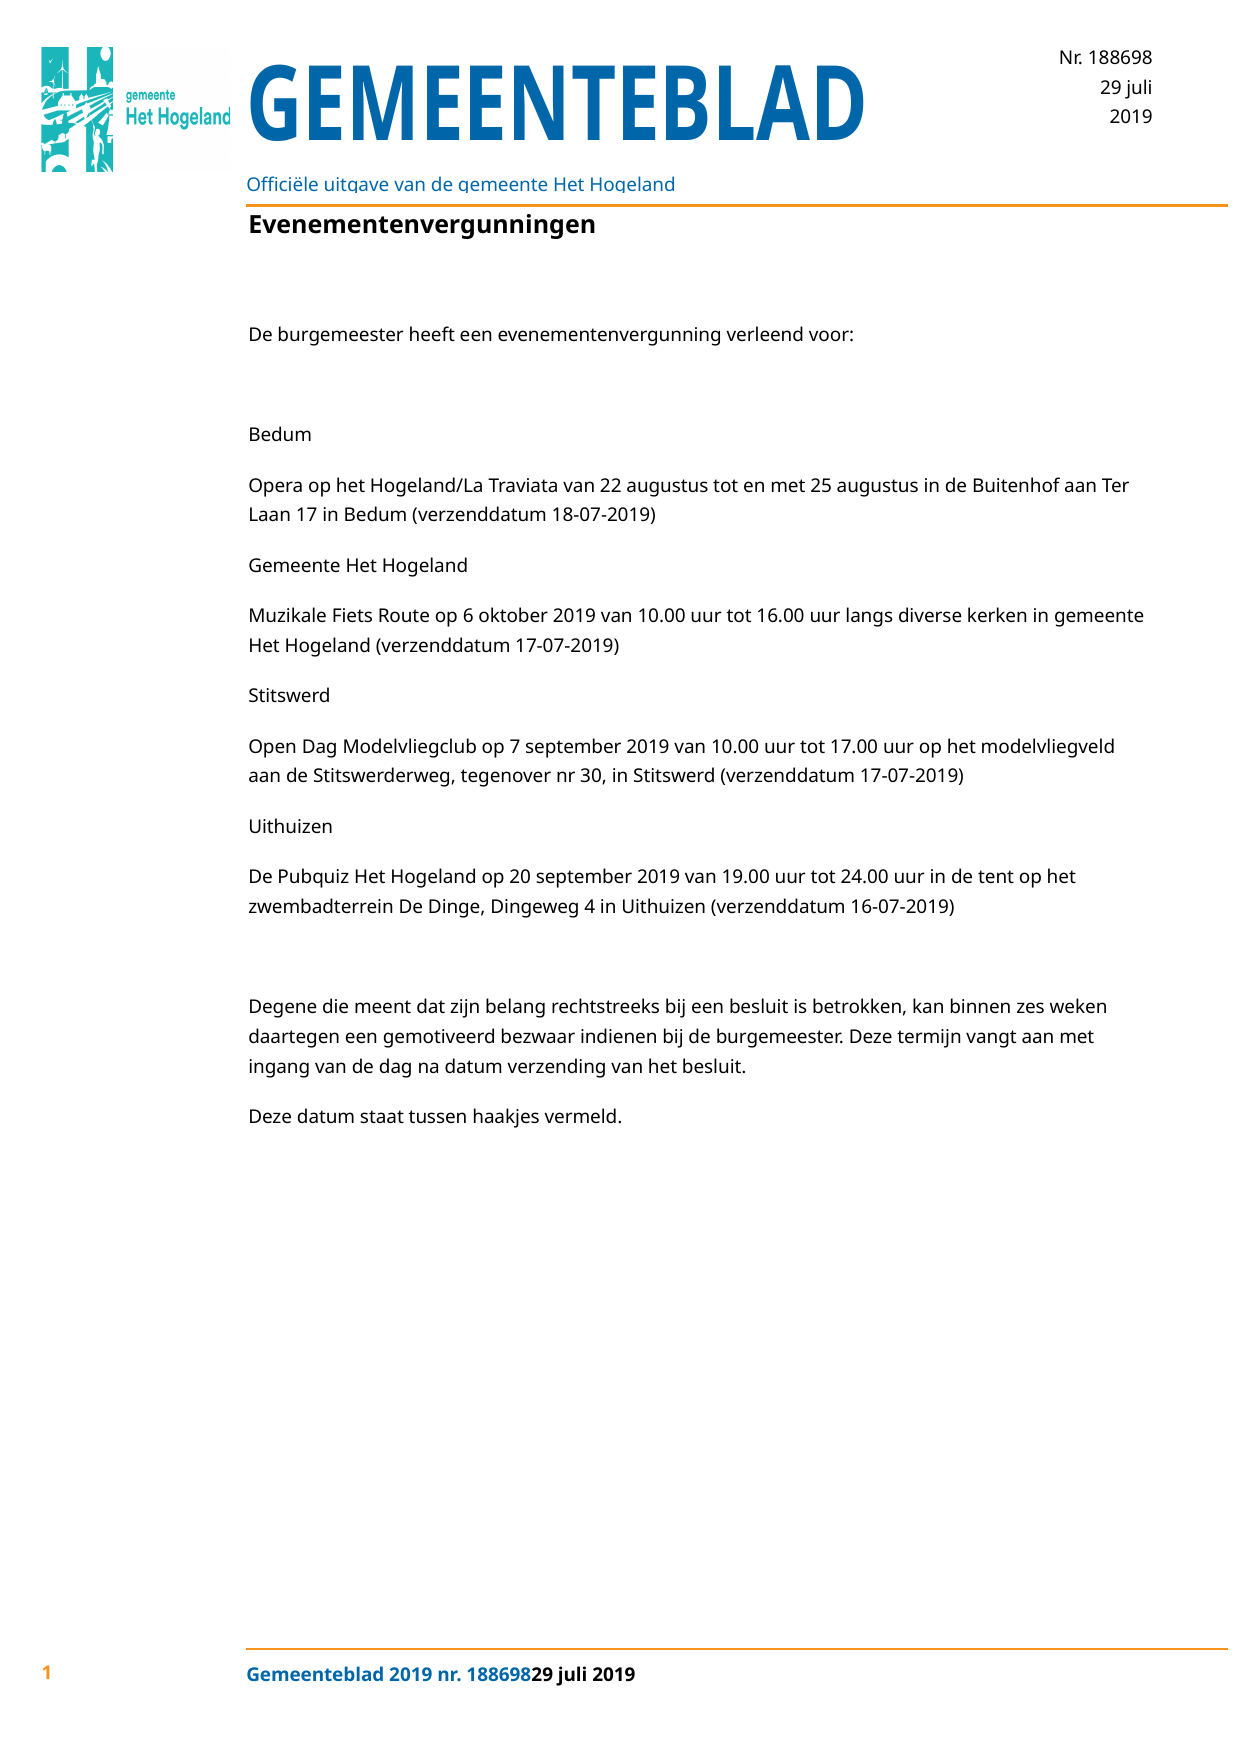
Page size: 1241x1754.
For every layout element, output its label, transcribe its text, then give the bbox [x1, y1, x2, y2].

text Bedum [248, 422, 1152, 447]
text Uithuizen [248, 813, 1152, 838]
text Degene die meent dat zijn belang rechtstreeks bij een besluit is betrokken, kan binnen zes weken daartegen een gemotiveerd bezwaar indienen bij de burgemeester. Deze termijn vangt aan met ingang van de dag na datum verzending van het besluit. [248, 994, 1152, 1078]
text Gemeente Het Hogeland [248, 552, 1152, 578]
text Opera op het Hogeland/La Traviata van 22 augustus tot en met 25 augustus in de Buitenhof aan Ter Laan 17 in Bedum (verzenddatum 18-07-2019) [248, 472, 1152, 527]
text Open Dag Modelvliegclub op 7 september 2019 van 10.00 uur tot 17.00 uur op het modelvliegveld aan de Stitswerderweg, tegenover nr 30, in Stitswerd (verzenddatum 17-07-2019) [248, 733, 1152, 788]
text Deze datum staat tussen haakjes vermeld. [248, 1103, 1152, 1129]
text Evenementenvergunningen [248, 207, 1152, 241]
text Stitswerd [248, 682, 1152, 708]
text De Pubquiz Het Hogeland op 20 september 2019 van 19.00 uur tot 24.00 uur in de tent op het zwembadterrein De Dinge, Dingeweg 4 in Uithuizen (verzenddatum 16-07-2019) [248, 863, 1152, 918]
text De burgemeester heeft een evenementenvergunning verleend voor: [248, 321, 1152, 346]
text Muzikale Fiets Route op 6 oktober 2019 van 10.00 uur tot 16.00 uur langs diverse kerken in gemeente Het Hogeland (verzenddatum 17-07-2019) [248, 602, 1152, 658]
picture [41, 47, 231, 172]
